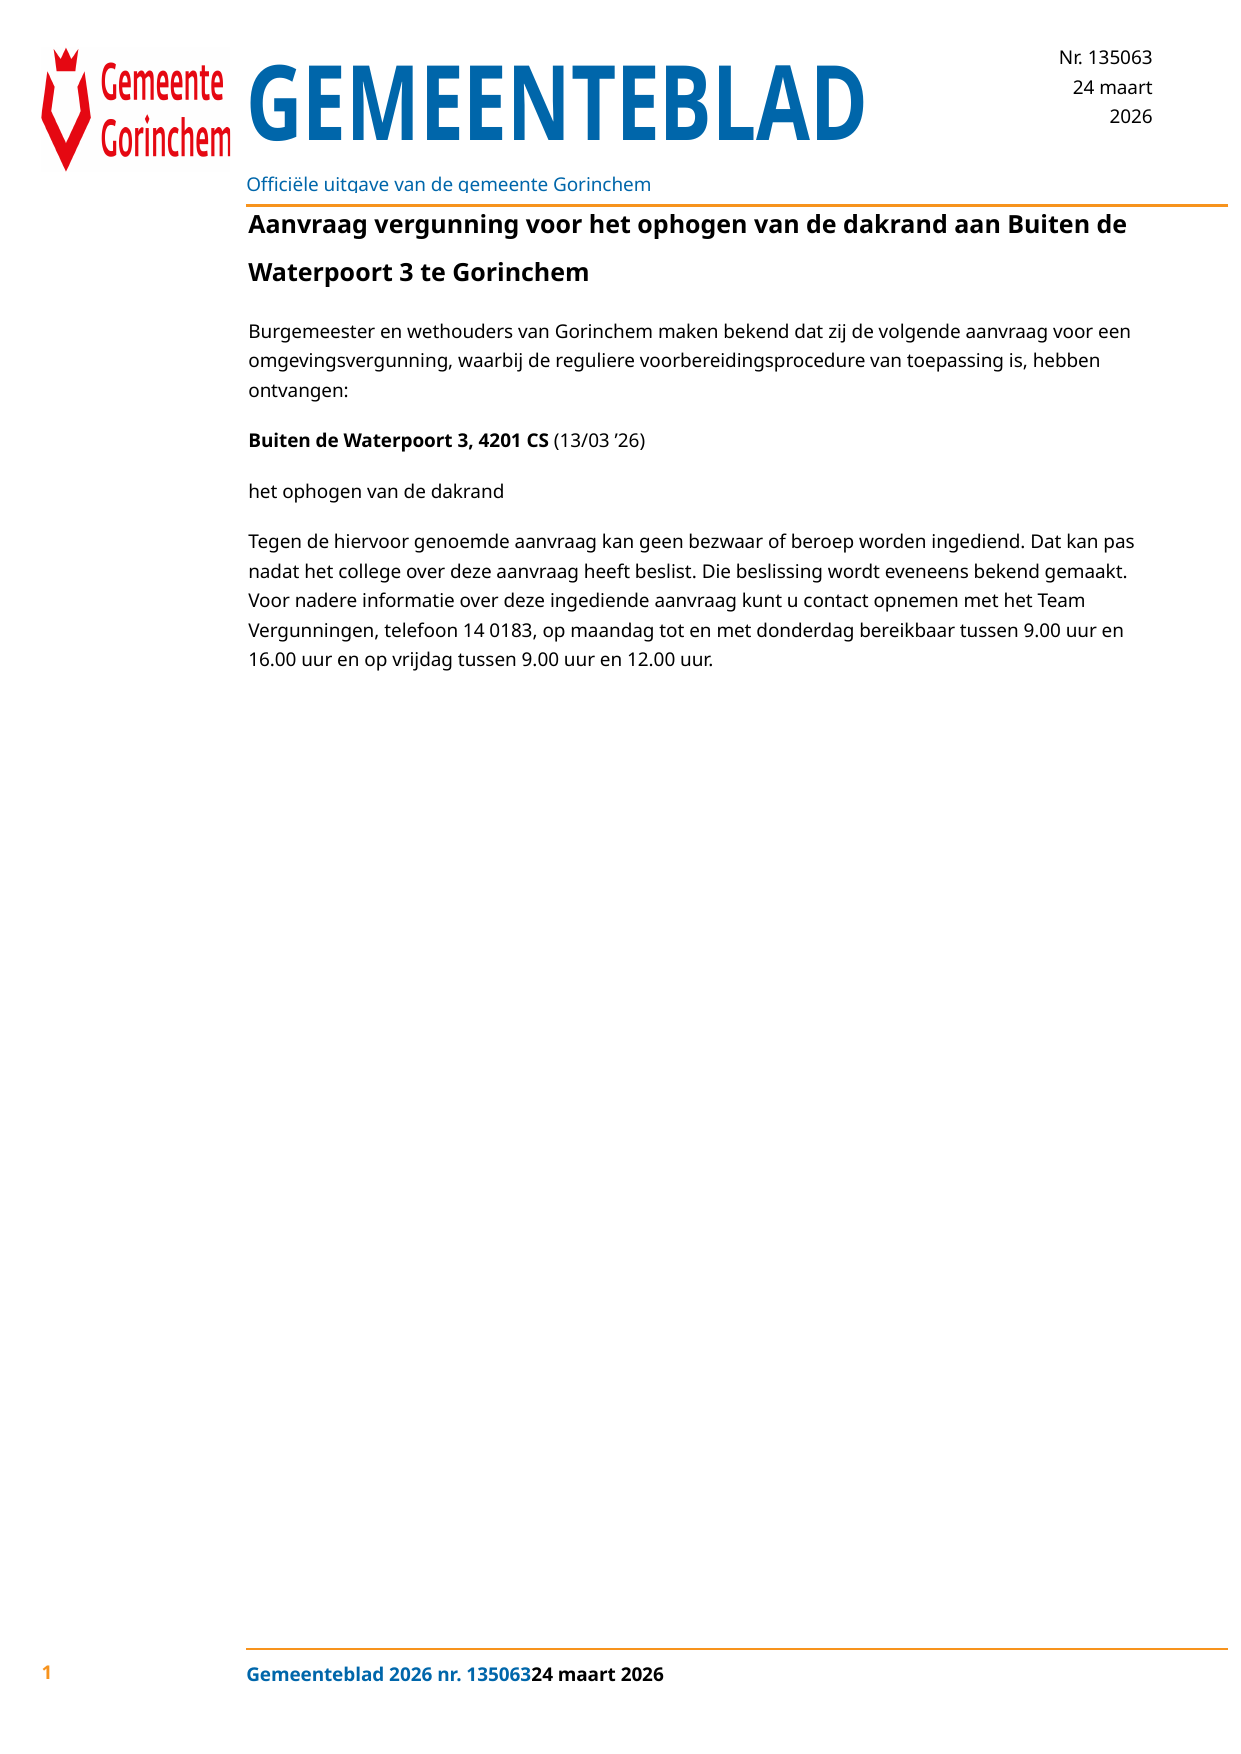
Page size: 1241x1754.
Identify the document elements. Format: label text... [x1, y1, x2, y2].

text Burgemeester en wethouders van Gorinchem maken bekend dat zij de volgende aanvraag voor een omgevingsvergunning, waarbij de reguliere voorbereidingsprocedure van toepassing is, hebben ontvangen: [248, 318, 1152, 403]
text Buiten de Waterpoort 3, 4201 CS (13/03 ’26) [248, 427, 1152, 453]
text Aanvraag vergunning voor het ophogen van de dakrand aan Buiten de Waterpoort 3 te Gorinchem [248, 207, 1152, 288]
picture [41, 47, 231, 172]
text het ophogen van de dakrand [248, 478, 1152, 504]
text Tegen de hiervoor genoemde aanvraag kan geen bezwaar of beroep worden ingediend. Dat kan pas nadat het college over deze aanvraag heeft beslist. Die beslissing wordt eveneens bekend gemaakt. Voor nadere informatie over deze ingediende aanvraag kunt u contact opnemen met het Team Vergunningen, telefoon 14 0183, op maandag tot en met donderdag bereikbaar tussen 9.00 uur en 16.00 uur en op vrijdag tussen 9.00 uur en 12.00 uur. [248, 528, 1152, 672]
